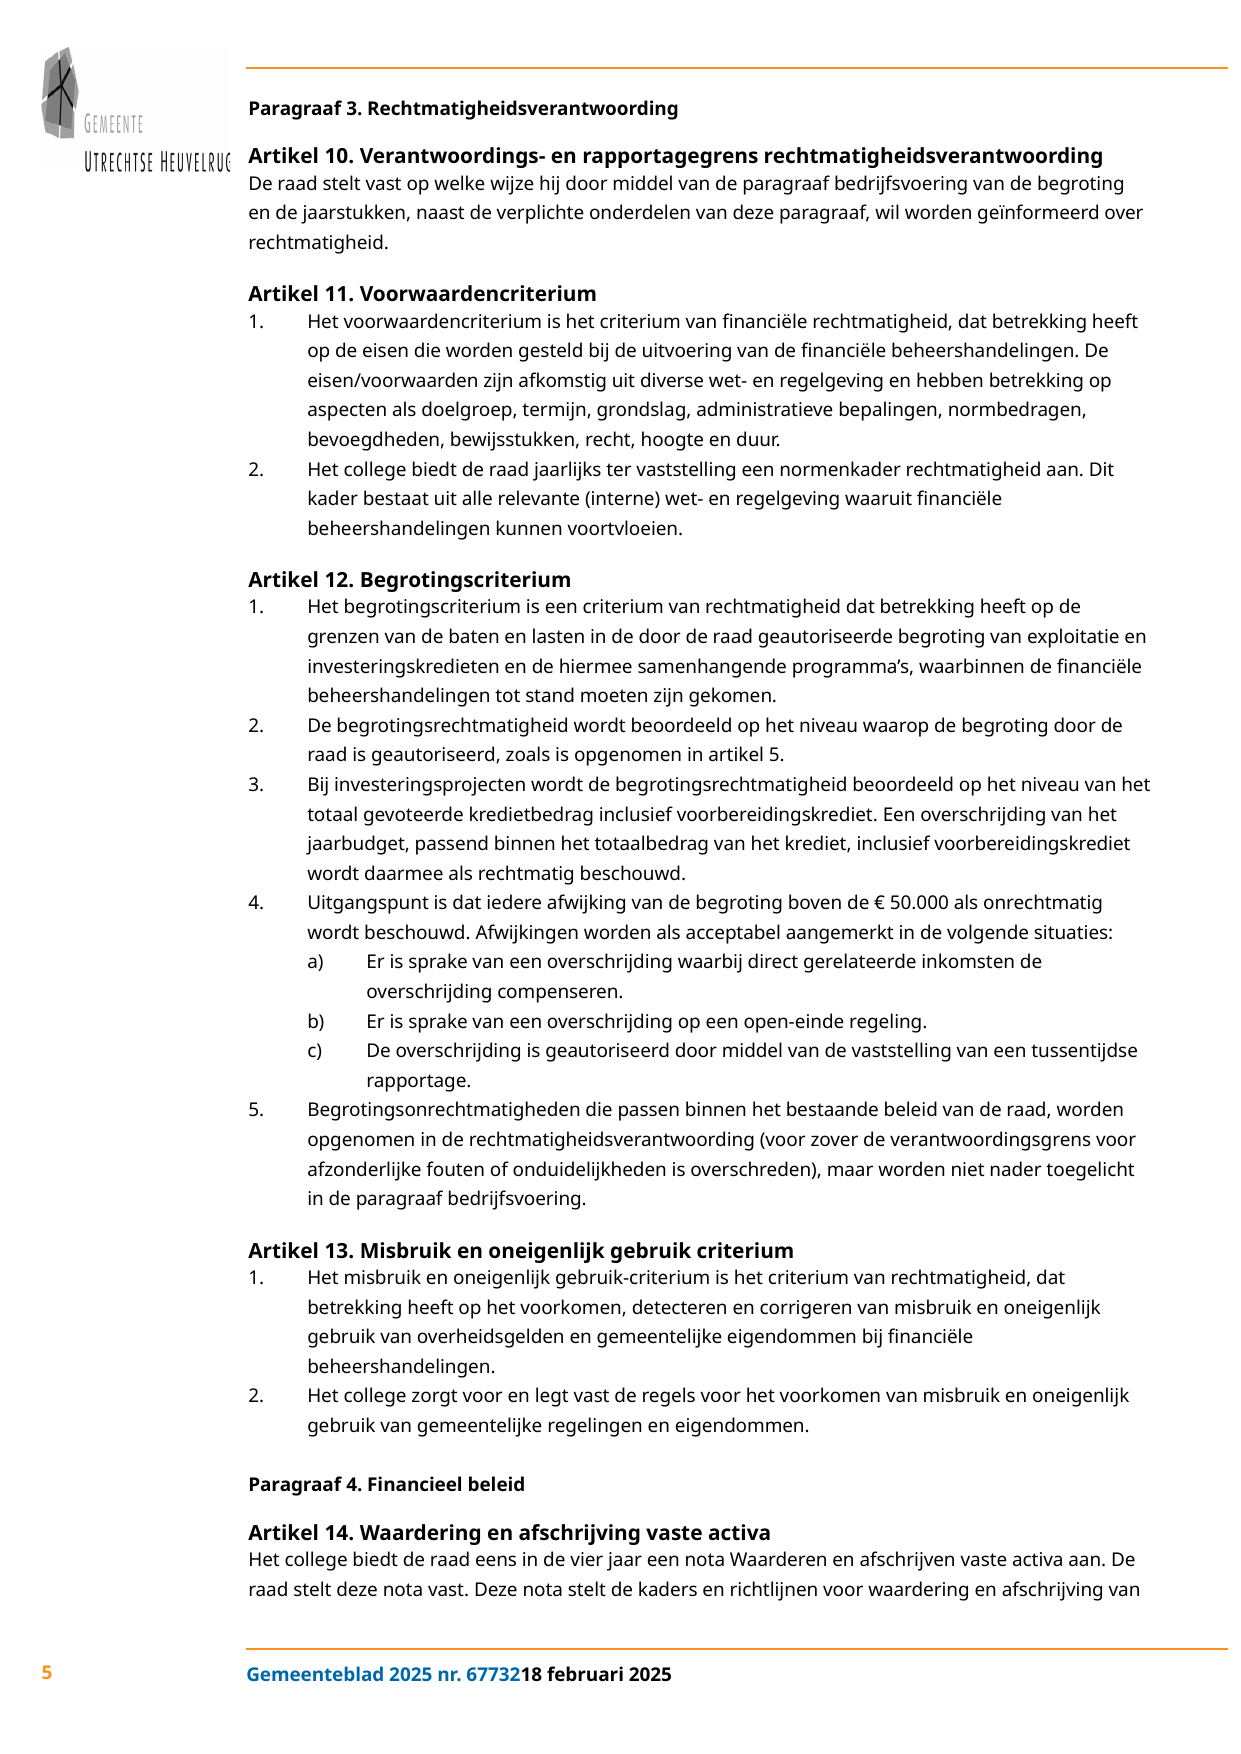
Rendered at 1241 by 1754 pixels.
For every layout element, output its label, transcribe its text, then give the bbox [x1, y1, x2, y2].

list Begrotingsonrechtmatigheden die passen binnen het bestaande beleid van de raad, worden opgenomen in de rechtmatigheidsverantwoording (voor zover de verantwoordingsgrens voor afzonderlijke fouten of onduidelijkheden is overschreden), maar worden niet nader toegelicht in de paragraaf bedrijfsvoering. [248, 1097, 1152, 1211]
list De overschrijding is geautoriseerd door middel van de vaststelling van een tussentijdse rapportage. [307, 1037, 1152, 1093]
text Artikel 14. Waardering en afschrijving vaste activa [248, 1518, 1152, 1546]
text De raad stelt vast op welke wijze hij door middel van de paragraaf bedrijfsvoering van de begroting en de jaarstukken, naast de verplichte onderdelen van deze paragraaf, wil worden geïnformeerd over rechtmatigheid. [248, 170, 1152, 255]
list Uitgangspunt is dat iedere afwijking van de begroting boven de € 50.000 als onrechtmatig wordt beschouwd. Afwijkingen worden als acceptabel aangemerkt in de volgende situaties: [248, 889, 1152, 945]
text Paragraaf 4. Financieel beleid [248, 1471, 1152, 1497]
text Artikel 13. Misbruik en oneigenlijk gebruik criterium [248, 1236, 1152, 1264]
text Artikel 10. Verantwoordings- en rapportagegrens rechtmatigheidsverantwoording [248, 141, 1152, 170]
list Het college biedt de raad jaarlijks ter vaststelling een normenkader rechtmatigheid aan. Dit kader bestaat uit alle relevante (interne) wet- en regelgeving waaruit financiële beheershandelingen kunnen voortvloeien. [248, 456, 1152, 541]
list Het misbruik en oneigenlijk gebruik-criterium is het criterium van rechtmatigheid, dat betrekking heeft op het voorkomen, detecteren en corrigeren van misbruik en oneigenlijk gebruik van overheidsgelden en gemeentelijke eigendommen bij financiële beheershandelingen. [248, 1264, 1152, 1379]
list De begrotingsrechtmatigheid wordt beoordeeld op het niveau waarop de begroting door de raad is geautoriseerd, zoals is opgenomen in artikel 5. [248, 712, 1152, 767]
list Het begrotingscriterium is een criterium van rechtmatigheid dat betrekking heeft op de grenzen van de baten en lasten in de door de raad geautoriseerde begroting van exploitatie en investeringskredieten en de hiermee samenhangende programma’s, waarbinnen de financiële beheershandelingen tot stand moeten zijn gekomen. [248, 594, 1152, 708]
picture [41, 47, 231, 172]
text Artikel 11. Voorwaardencriterium [248, 279, 1152, 308]
list Het voorwaardencriterium is het criterium van financiële rechtmatigheid, dat betrekking heeft op de eisen die worden gesteld bij de uitvoering van de financiële beheershandelingen. De eisen/voorwaarden zijn afkomstig uit diverse wet- en regelgeving en hebben betrekking op aspecten als doelgroep, termijn, grondslag, administratieve bepalingen, normbedragen, bevoegdheden, bewijsstukken, recht, hoogte en duur. [248, 308, 1152, 452]
list Er is sprake van een overschrijding op een open-einde regeling. [307, 1008, 1152, 1034]
text Het college biedt de raad eens in de vier jaar een nota Waarderen en afschrijven vaste activa aan. De raad stelt deze nota vast. Deze nota stelt de kaders en richtlijnen voor waardering en afschrijving van [248, 1546, 1152, 1602]
list Er is sprake van een overschrijding waarbij direct gerelateerde inkomsten de overschrijding compenseren. [307, 949, 1152, 1004]
text Artikel 12. Begrotingscriterium [248, 565, 1152, 594]
list Bij investeringsprojecten wordt de begrotingsrechtmatigheid beoordeeld op het niveau van het totaal gevoteerde kredietbedrag inclusief voorbereidingskrediet. Een overschrijding van het jaarbudget, passend binnen het totaalbedrag van het krediet, inclusief voorbereidingskrediet wordt daarmee als rechtmatig beschouwd. [248, 771, 1152, 886]
list Het college zorgt voor en legt vast de regels voor het voorkomen van misbruik en oneigenlijk gebruik van gemeentelijke regelingen en eigendommen. [248, 1383, 1152, 1438]
text Paragraaf 3. Rechtmatigheidsverantwoording [248, 95, 1152, 121]
